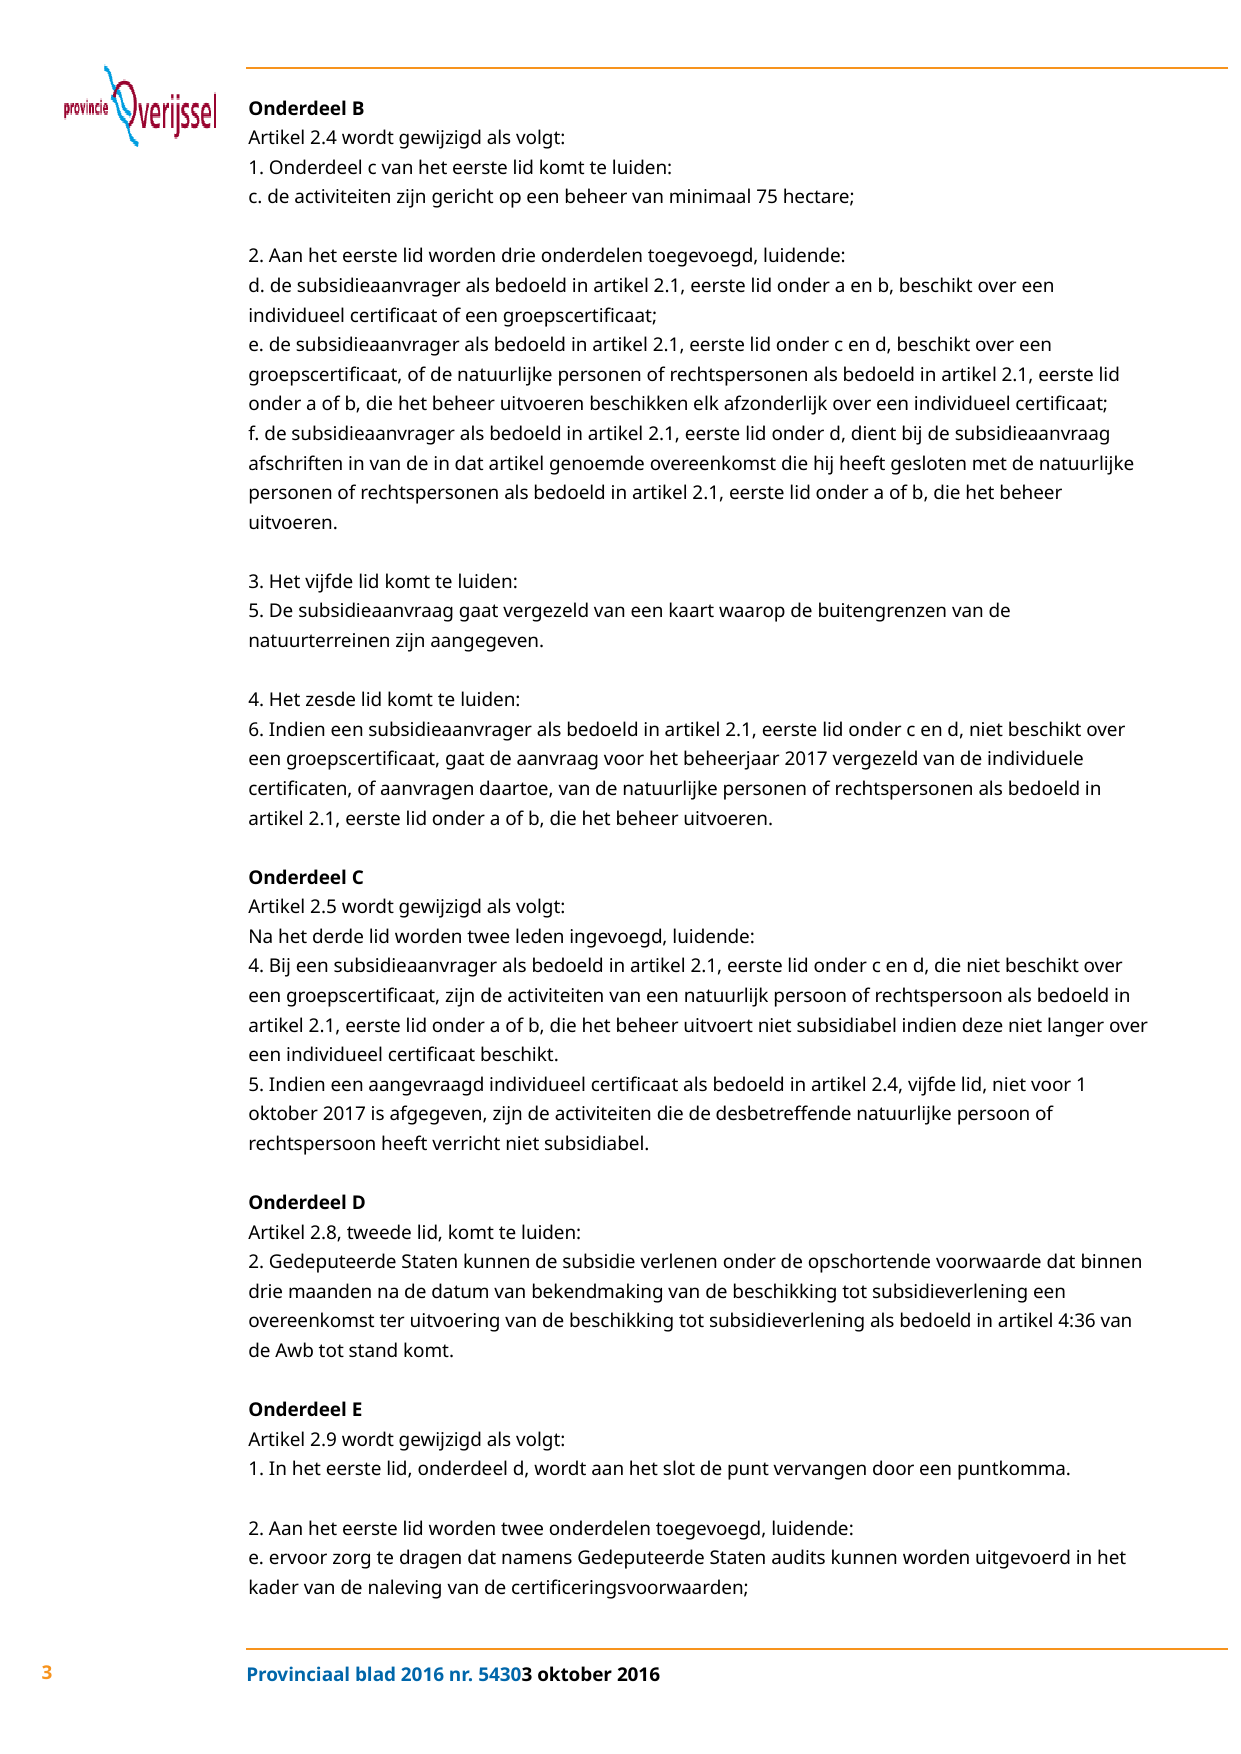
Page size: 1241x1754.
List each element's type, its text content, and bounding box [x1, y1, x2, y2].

text 1. In het eerste lid, onderdeel d, wordt aan het slot de punt vervangen door een puntkomma. [248, 1456, 1152, 1481]
text e. de subsidieaanvrager als bedoeld in artikel 2.1, eerste lid onder c en d, beschikt over een groepscertificaat, of de natuurlijke personen of rechtspersonen als bedoeld in artikel 2.1, eerste lid onder a of b, die het beheer uitvoeren beschikken elk afzonderlijk over een individueel certificaat; [248, 331, 1152, 416]
text e. ervoor zorg te dragen dat namens Gedeputeerde Staten audits kunnen worden uitgevoerd in het kader van de naleving van de certificeringsvoorwaarden; [248, 1544, 1152, 1600]
text Na het derde lid worden twee leden ingevoegd, luidende: [248, 923, 1152, 949]
text Artikel 2.5 wordt gewijzigd als volgt: [248, 893, 1152, 919]
text 2. Aan het eerste lid worden drie onderdelen toegevoegd, luidende: [248, 243, 1152, 268]
picture [41, 47, 231, 172]
text 1. Onderdeel c van het eerste lid komt te luiden: [248, 154, 1152, 180]
text f. de subsidieaanvrager als bedoeld in artikel 2.1, eerste lid onder d, dient bij de subsidieaanvraag afschriften in van de in dat artikel genoemde overeenkomst die hij heeft gesloten met de natuurlijke personen of rechtspersonen als bedoeld in artikel 2.1, eerste lid onder a of b, die het beheer uitvoeren. [248, 420, 1152, 535]
text 4. Het zesde lid komt te luiden: [248, 686, 1152, 712]
text Artikel 2.9 wordt gewijzigd als volgt: [248, 1426, 1152, 1452]
text 5. Indien een aangevraagd individueel certificaat als bedoeld in artikel 2.4, vijfde lid, niet voor 1 oktober 2017 is afgegeven, zijn de activiteiten die de desbetreffende natuurlijke persoon of rechtspersoon heeft verricht niet subsidiabel. [248, 1071, 1152, 1156]
text Onderdeel E [248, 1396, 1152, 1422]
text Artikel 2.8, tweede lid, komt te luiden: [248, 1219, 1152, 1245]
text 5. De subsidieaanvraag gaat vergezeld van een kaart waarop de buitengrenzen van de natuurterreinen zijn aangegeven. [248, 598, 1152, 653]
text 4. Bij een subsidieaanvrager als bedoeld in artikel 2.1, eerste lid onder c en d, die niet beschikt over een groepscertificaat, zijn de activiteiten van een natuurlijk persoon of rechtspersoon als bedoeld in artikel 2.1, eerste lid onder a of b, die het beheer uitvoert niet subsidiabel indien deze niet langer over een individueel certificaat beschikt. [248, 953, 1152, 1067]
text Onderdeel D [248, 1189, 1152, 1215]
text Artikel 2.4 wordt gewijzigd als volgt: [248, 124, 1152, 150]
text Onderdeel C [248, 864, 1152, 890]
text 3. Het vijfde lid komt te luiden: [248, 568, 1152, 594]
text c. de activiteiten zijn gericht op een beheer van minimaal 75 hectare; [248, 183, 1152, 209]
text Onderdeel B [248, 95, 1152, 121]
text d. de subsidieaanvrager als bedoeld in artikel 2.1, eerste lid onder a en b, beschikt over een individueel certificaat of een groepscertificaat; [248, 272, 1152, 328]
text 2. Aan het eerste lid worden twee onderdelen toegevoegd, luidende: [248, 1515, 1152, 1541]
text 2. Gedeputeerde Staten kunnen de subsidie verlenen onder de opschortende voorwaarde dat binnen drie maanden na de datum van bekendmaking van de beschikking tot subsidieverlening een overeenkomst ter uitvoering van de beschikking tot subsidieverlening als bedoeld in artikel 4:36 van de Awb tot stand komt. [248, 1248, 1152, 1363]
text 6. Indien een subsidieaanvrager als bedoeld in artikel 2.1, eerste lid onder c en d, niet beschikt over een groepscertificaat, gaat de aanvraag voor het beheerjaar 2017 vergezeld van de individuele certificaten, of aanvragen daartoe, van de natuurlijke personen of rechtspersonen als bedoeld in artikel 2.1, eerste lid onder a of b, die het beheer uitvoeren. [248, 716, 1152, 831]
